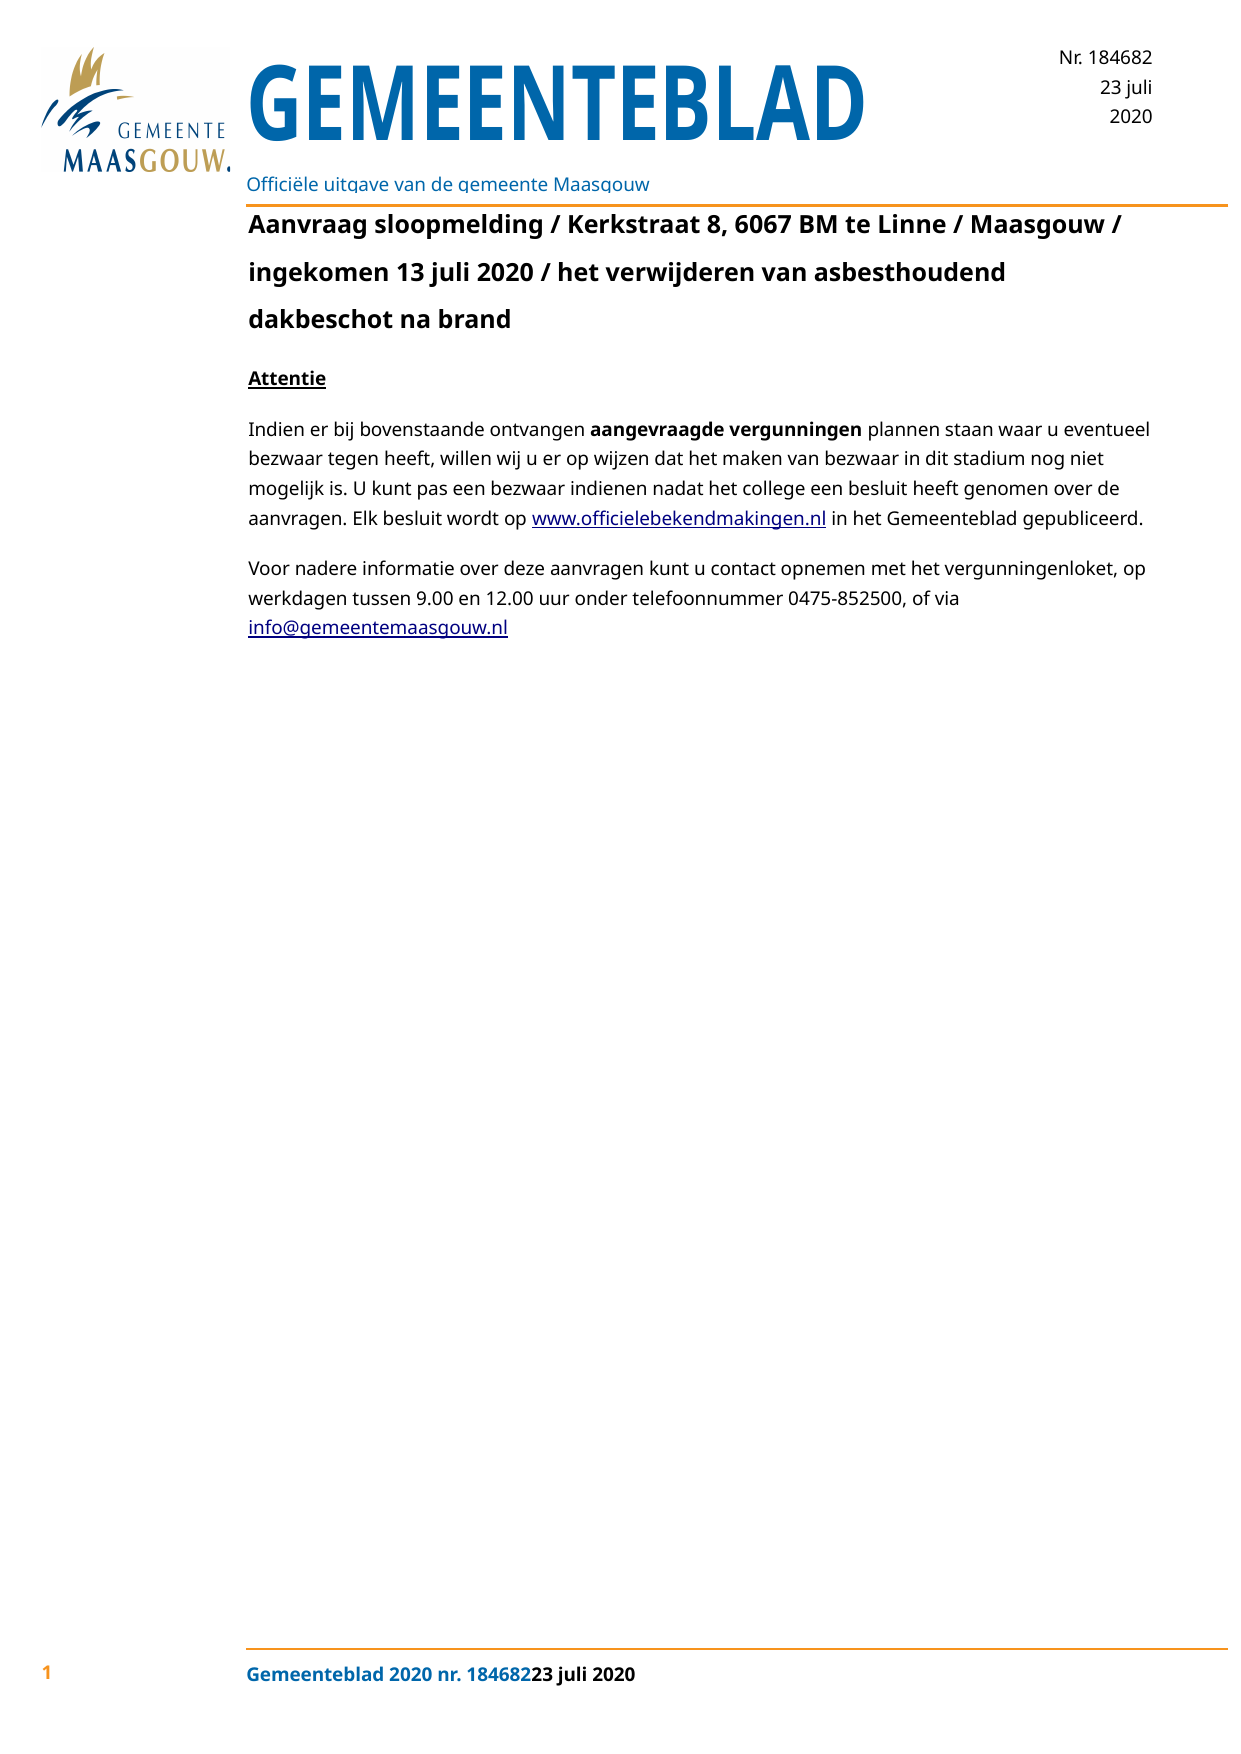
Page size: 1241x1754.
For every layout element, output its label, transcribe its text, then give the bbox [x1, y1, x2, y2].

text Attentie [248, 366, 1152, 391]
text Aanvraag sloopmelding / Kerkstraat 8, 6067 BM te Linne / Maasgouw / ingekomen 13 juli 2020 / het verwijderen van asbesthoudend dakbeschot na brand [248, 207, 1152, 336]
picture [41, 47, 231, 172]
text Voor nadere informatie over deze aanvragen kunt u contact opnemen met het vergunningenloket, op werkdagen tussen 9.00 en 12.00 uur onder telefoonnummer 0475-852500, of via info@gemeentemaasgouw.nl [248, 555, 1152, 640]
text Indien er bij bovenstaande ontvangen aangevraagde vergunningen plannen staan waar u eventueel bezwaar tegen heeft, willen wij u er op wijzen dat het maken van bezwaar in dit stadium nog niet mogelijk is. U kunt pas een bezwaar indienen nadat het college een besluit heeft genomen over de aanvragen. Elk besluit wordt op www.officielebekendmakingen.nl in het Gemeenteblad gepubliceerd. [248, 416, 1152, 530]
